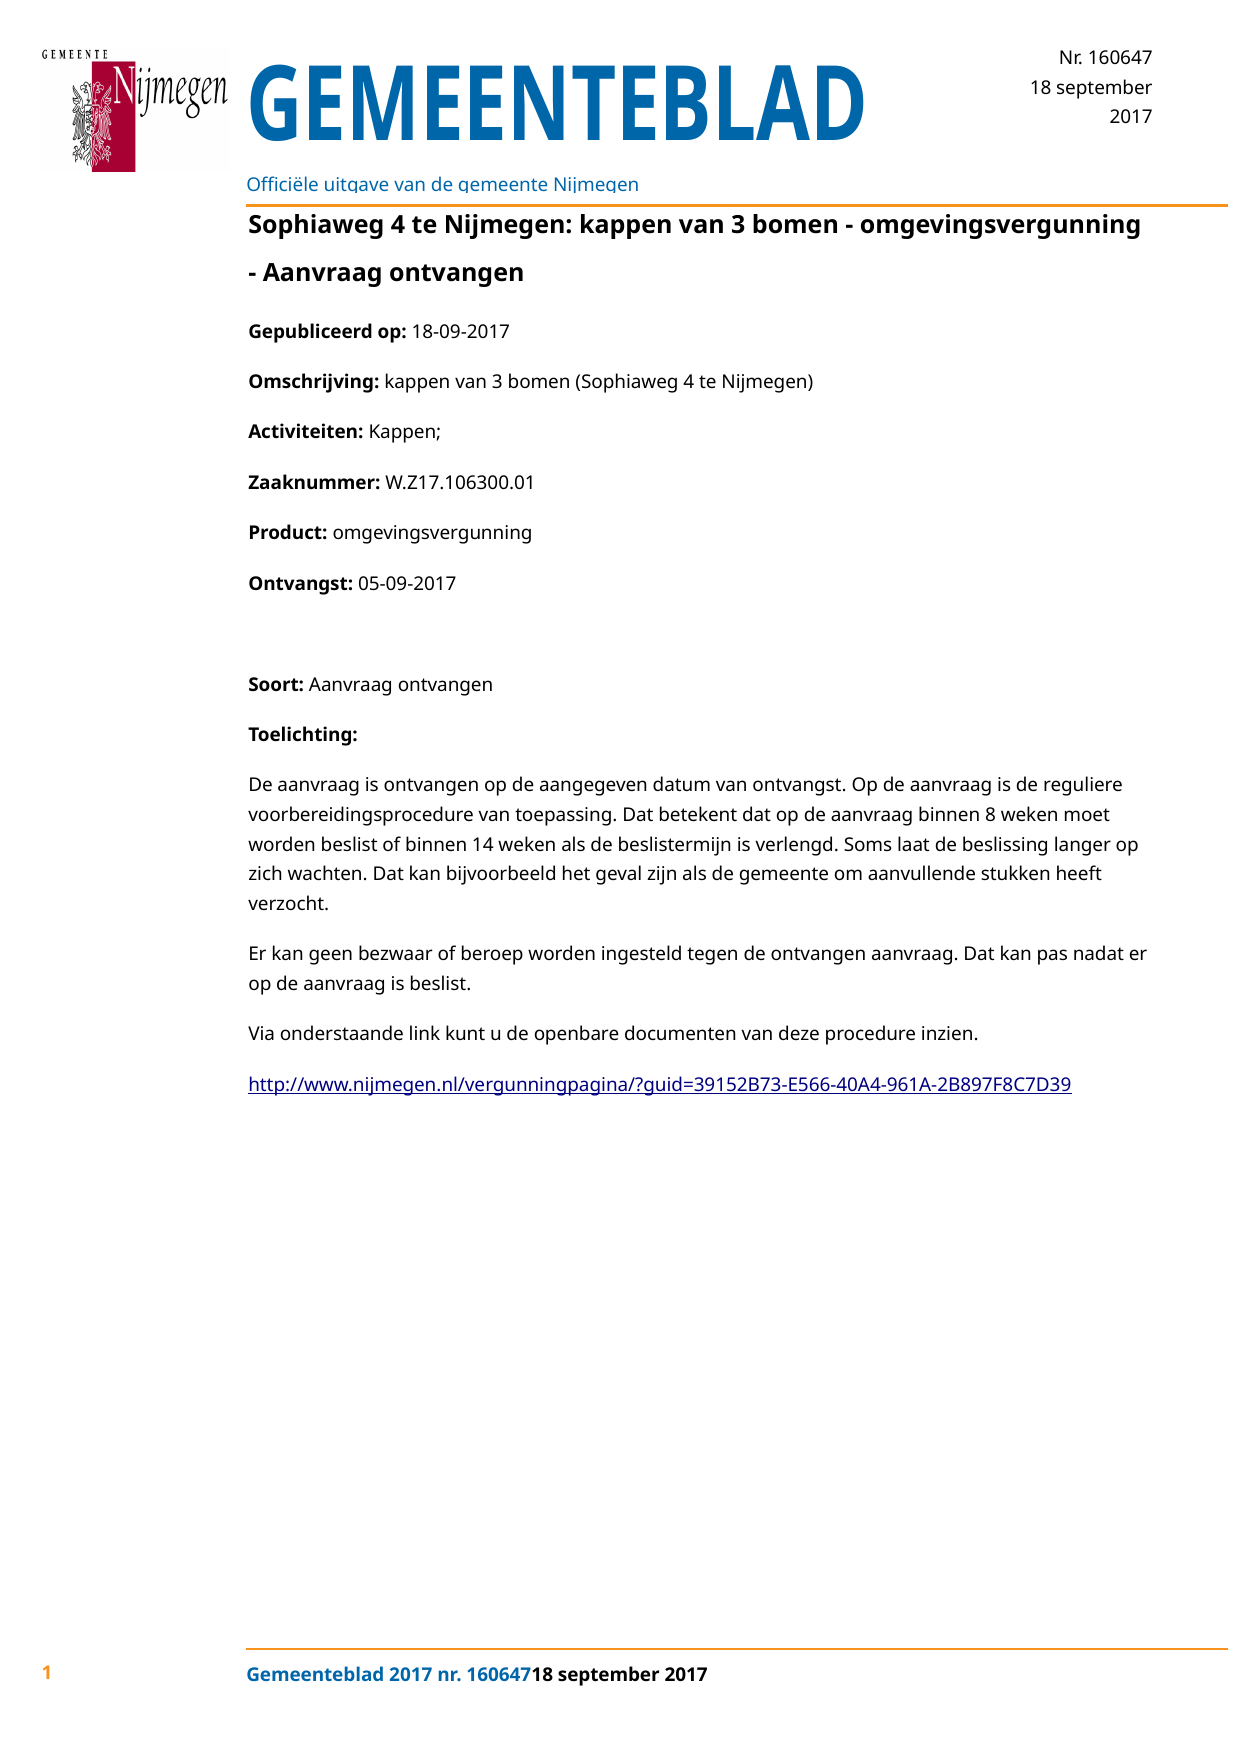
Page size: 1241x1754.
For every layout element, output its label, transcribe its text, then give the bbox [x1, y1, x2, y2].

text Ontvangst: 05-09-2017 [248, 570, 1152, 596]
text Sophiaweg 4 te Nijmegen: kappen van 3 bomen - omgevingsvergunning - Aanvraag ontvangen [248, 207, 1152, 288]
text Activiteiten: Kappen; [248, 419, 1152, 444]
text Toelichting: [248, 721, 1152, 747]
text Soort: Aanvraag ontvangen [248, 671, 1152, 697]
text De aanvraag is ontvangen op de aangegeven datum van ontvangst. Op de aanvraag is de reguliere voorbereidingsprocedure van toepassing. Dat betekent dat op de aanvraag binnen 8 weken moet worden beslist of binnen 14 weken als de beslistermijn is verlengd. Soms laat de beslissing langer op zich wachten. Dat kan bijvoorbeeld het geval zijn als de gemeente om aanvullende stukken heeft verzocht. [248, 772, 1152, 916]
text Zaaknummer: W.Z17.106300.01 [248, 469, 1152, 495]
text http://www.nijmegen.nl/vergunningpagina/?guid=39152B73-E566-40A4-961A-2B897F8C7D39 [248, 1071, 1152, 1097]
text Omschrijving: kappen van 3 bomen (Sophiaweg 4 te Nijmegen) [248, 368, 1152, 394]
picture [41, 47, 231, 172]
text Gepubliceerd op: 18-09-2017 [248, 318, 1152, 344]
text Product: omgevingsvergunning [248, 519, 1152, 545]
text Via onderstaande link kunt u de openbare documenten van deze procedure inzien. [248, 1020, 1152, 1046]
text Er kan geen bezwaar of beroep worden ingesteld tegen de ontvangen aanvraag. Dat kan pas nadat er op de aanvraag is beslist. [248, 940, 1152, 996]
